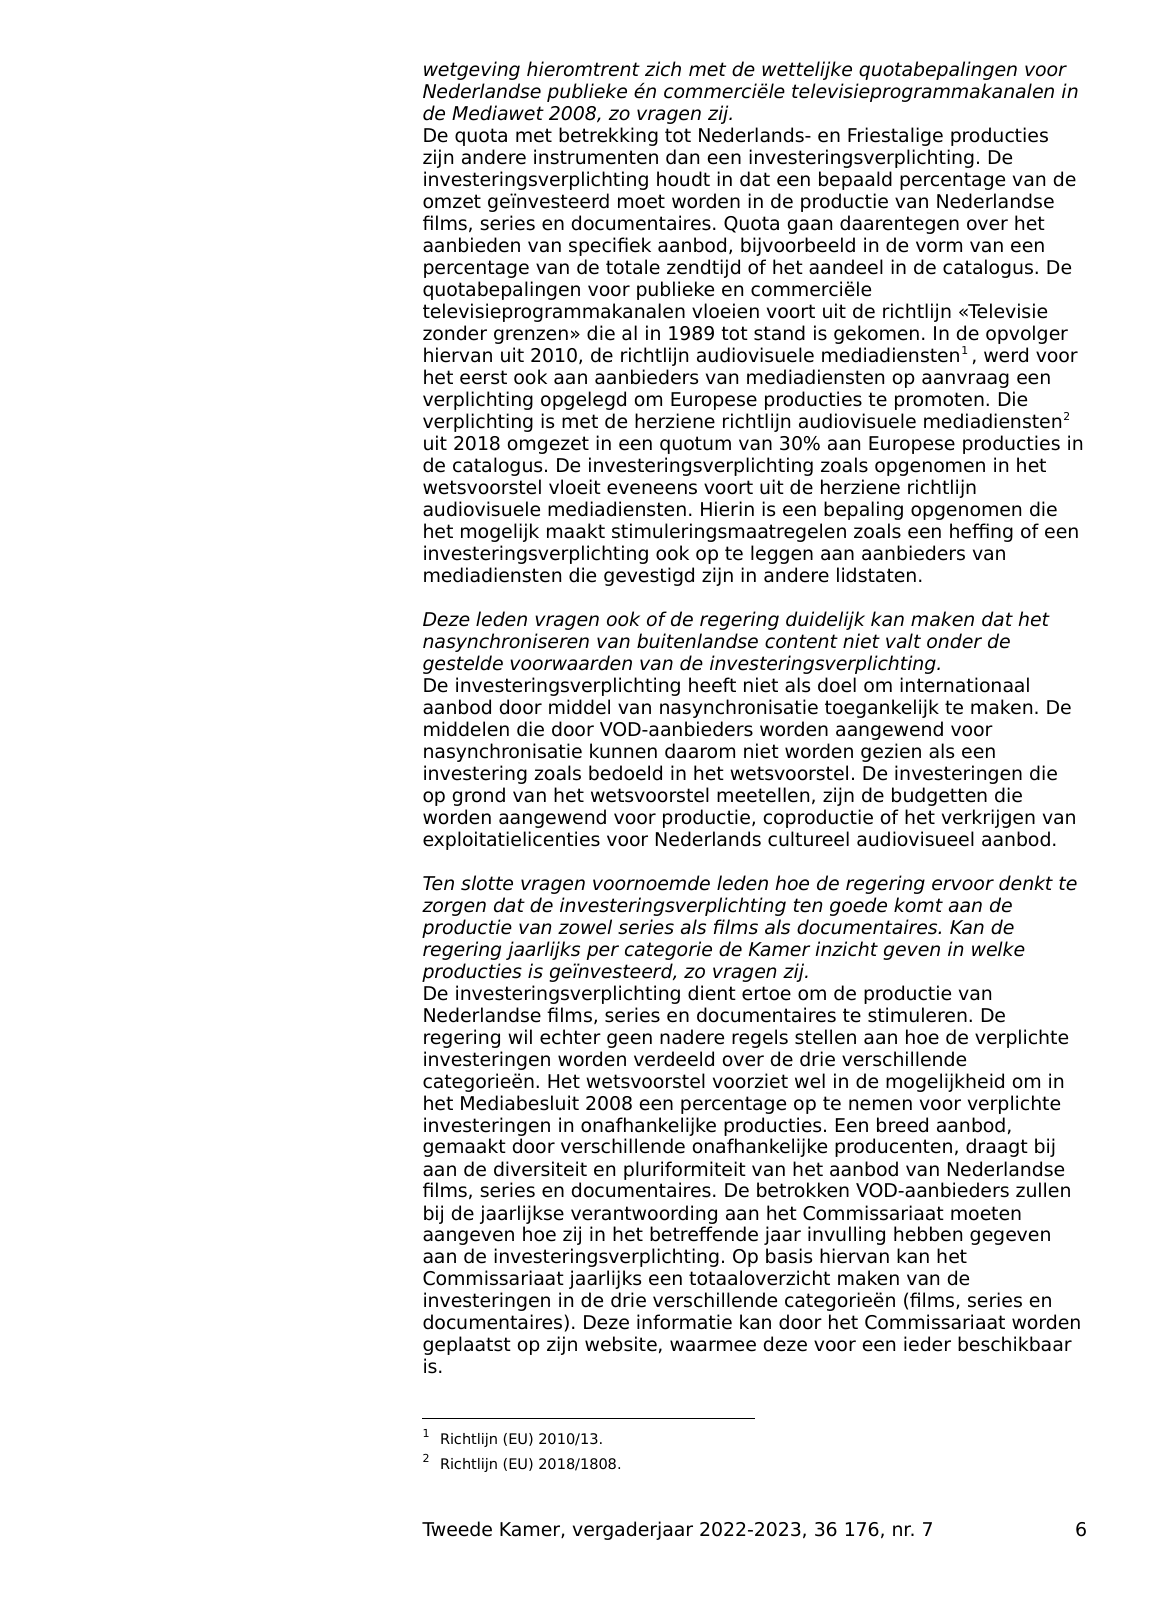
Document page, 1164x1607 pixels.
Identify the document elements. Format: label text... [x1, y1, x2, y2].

text Deze leden vragen ook of de regering duidelijk kan maken dat het nasynchroniseren van buitenlandse content niet valt onder de gestelde voorwaarden van de investeringsverplichting. [422, 609, 1087, 675]
text De investeringsverplichting dient ertoe om de productie van Nederlandse films, series en documentaires te stimuleren. De regering wil echter geen nadere regels stellen aan hoe de verplichte investeringen worden verdeeld over de drie verschillende categorieën. Het wetsvoorstel voorziet wel in de mogelijkheid om in het Mediabesluit 2008 een percentage op te nemen voor verplichte investeringen in onafhankelijke producties. Een breed aanbod, gemaakt door verschillende onafhankelijke producenten, draagt bij aan de diversiteit en pluriformiteit van het aanbod van Nederlandse films, series en documentaires. De betrokken VOD-aanbieders zullen bij de jaarlijkse verantwoording aan het Commissariaat moeten aangeven hoe zij in het betreffende jaar invulling hebben gegeven aan de investeringsverplichting. Op basis hiervan kan het Commissariaat jaarlijks een totaaloverzicht maken van de investeringen in de drie verschillende categorieën (films, series en documentaires). Deze informatie kan door het Commissariaat worden geplaatst op zijn website, waarmee deze voor een ieder beschikbaar is. [422, 983, 1087, 1378]
text Ten slotte vragen voornoemde leden hoe de regering ervoor denkt te zorgen dat de investeringsverplichting ten goede komt aan de productie van zowel series als films als documentaires. Kan de regering jaarlijks per categorie de Kamer inzicht geven in welke producties is geïnvesteerd, zo vragen zij. [422, 873, 1087, 983]
text De quota met betrekking tot Nederlands- en Friestalige producties zijn andere instrumenten dan een investeringsverplichting. De investeringsverplichting houdt in dat een bepaald percentage van de omzet geïnvesteerd moet worden in de productie van Nederlandse films, series en documentaires. Quota gaan daarentegen over het aanbieden van specifiek aanbod, bijvoorbeeld in de vorm van een percentage van de totale zendtijd of het aandeel in de catalogus. De quotabepalingen voor publieke en commerciële televisieprogrammakanalen vloeien voort uit de richtlijn «Televisie zonder grenzen» die al in 1989 tot stand is gekomen. In de opvolger hiervan uit 2010, de richtlijn audiovisuele mediadiensten, werd voor het eerst ook aan aanbieders van mediadiensten op aanvraag een verplichting opgelegd om Europese producties te promoten. Die verplichting is met de herziene richtlijn audiovisuele mediadiensten uit 2018 omgezet in een quotum van 30% aan Europese producties in de catalogus. De investeringsverplichting zoals opgenomen in het wetsvoorstel vloeit eveneens voort uit de herziene richtlijn audiovisuele mediadiensten. Hierin is een bepaling opgenomen die het mogelijk maakt stimuleringsmaatregelen zoals een heffing of een investeringsverplichting ook op te leggen aan aanbieders van mediadiensten die gevestigd zijn in andere lidstaten. [422, 125, 1087, 587]
text wetgeving hieromtrent zich met de wettelijke quotabepalingen voor Nederlandse publieke én commerciële televisieprogrammakanalen in de Mediawet 2008, zo vragen zij. [422, 59, 1087, 125]
text Richtlijn (EU) 2010/13. [422, 1427, 1087, 1449]
text Richtlijn (EU) 2018/1808. [422, 1452, 1087, 1474]
text De investeringsverplichting heeft niet als doel om internationaal aanbod door middel van nasynchronisatie toegankelijk te maken. De middelen die door VOD-aanbieders worden aangewend voor nasynchronisatie kunnen daarom niet worden gezien als een investering zoals bedoeld in het wetsvoorstel. De investeringen die op grond van het wetsvoorstel meetellen, zijn de budgetten die worden aangewend voor productie, coproductie of het verkrijgen van exploitatielicenties voor Nederlands cultureel audiovisueel aanbod. [422, 675, 1087, 851]
